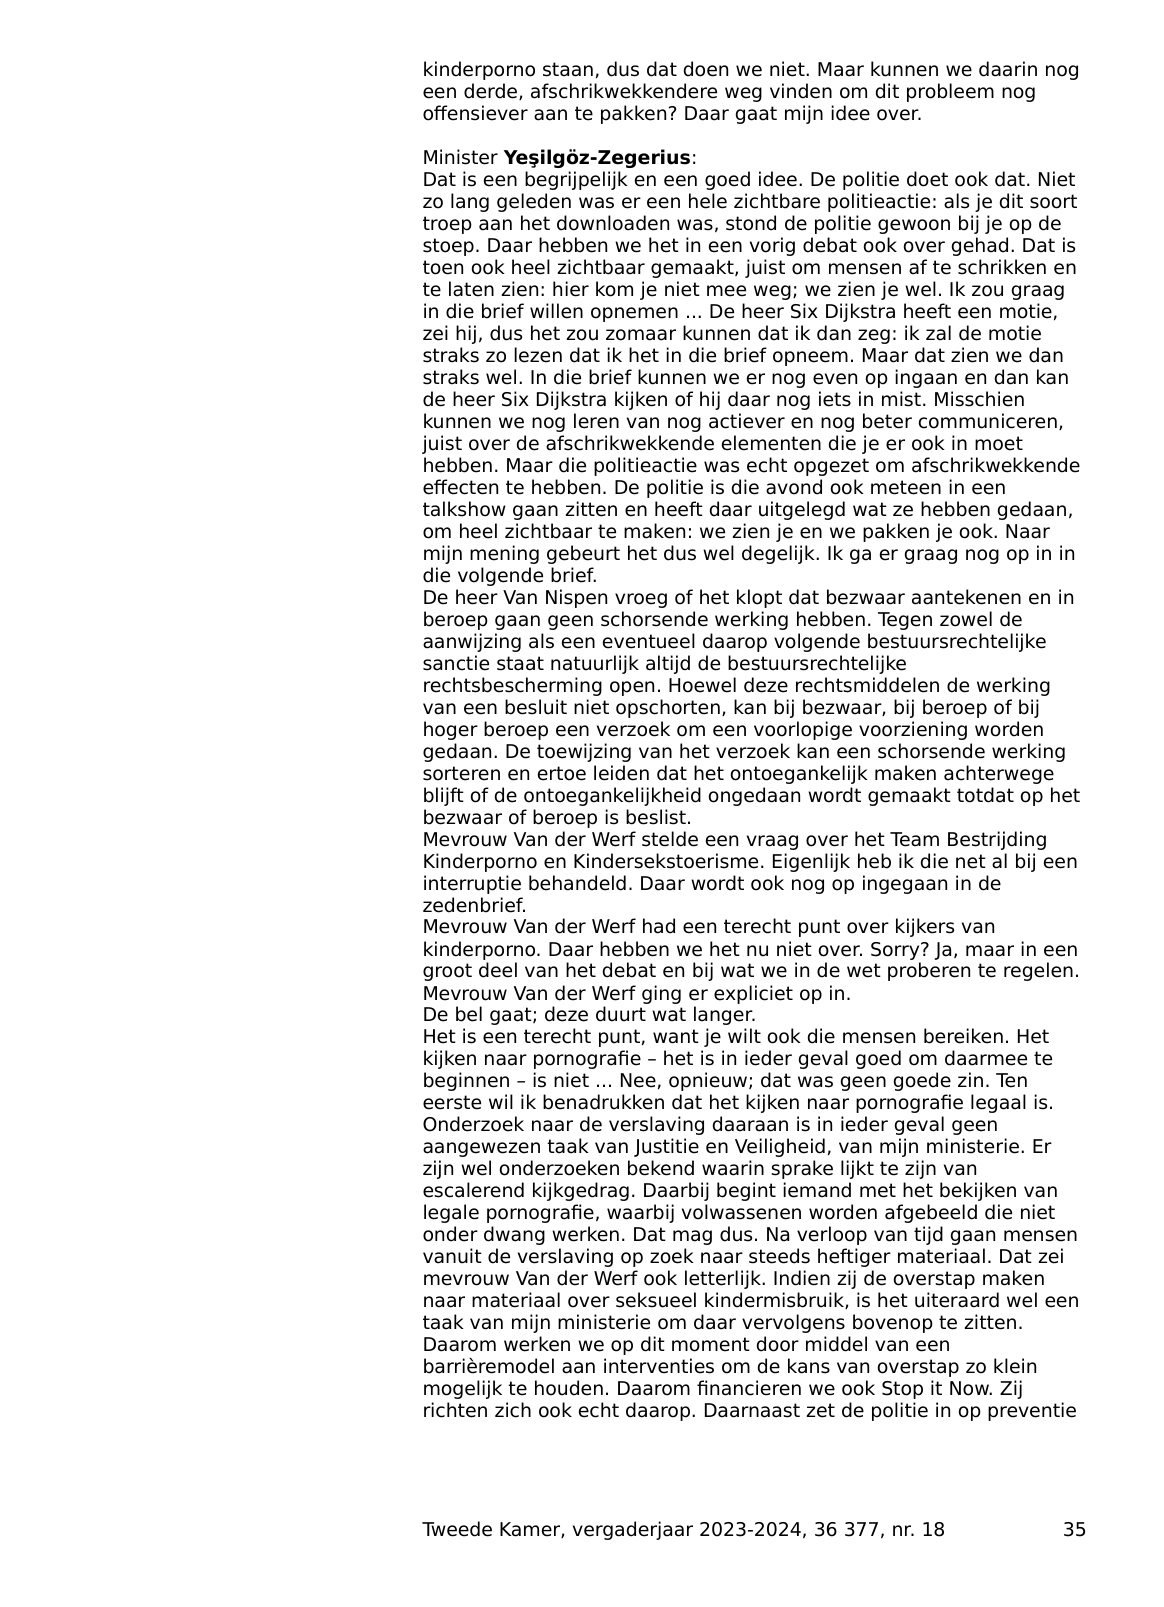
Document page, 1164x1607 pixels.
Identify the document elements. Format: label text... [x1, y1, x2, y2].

text De bel gaat; deze duurt wat langer. [422, 1004, 1087, 1026]
text De heer Van Nispen vroeg of het klopt dat bezwaar aantekenen en in beroep gaan geen schorsende werking hebben. Tegen zowel de aanwijzing als een eventueel daarop volgende bestuursrechtelijke sanctie staat natuurlijk altijd de bestuursrechtelijke rechtsbescherming open. Hoewel deze rechtsmiddelen de werking van een besluit niet opschorten, kan bij bezwaar, bij beroep of bij hoger beroep een verzoek om een voorlopige voorziening worden gedaan. De toewijzing van het verzoek kan een schorsende werking sorteren en ertoe leiden dat het ontoegankelijk maken achterwege blijft of de ontoegankelijkheid ongedaan wordt gemaakt totdat op het bezwaar of beroep is beslist. [422, 587, 1087, 828]
text Mevrouw Van der Werf stelde een vraag over het Team Bestrijding Kinderporno en Kindersekstoerisme. Eigenlijk heb ik die net al bij een interruptie behandeld. Daar wordt ook nog op ingegaan in de zedenbrief. [422, 828, 1087, 916]
text Het is een terecht punt, want je wilt ook die mensen bereiken. Het kijken naar pornografie – het is in ieder geval goed om daarmee te beginnen – is niet ... Nee, opnieuw; dat was geen goede zin. Ten eerste wil ik benadrukken dat het kijken naar pornografie legaal is. Onderzoek naar de verslaving daaraan is in ieder geval geen aangewezen taak van Justitie en Veiligheid, van mijn ministerie. Er zijn wel onderzoeken bekend waarin sprake lijkt te zijn van escalerend kijkgedrag. Daarbij begint iemand met het bekijken van legale pornografie, waarbij volwassenen worden afgebeeld die niet onder dwang werken. Dat mag dus. Na verloop van tijd gaan mensen vanuit de verslaving op zoek naar steeds heftiger materiaal. Dat zei mevrouw Van der Werf ook letterlijk. Indien zij de overstap maken naar materiaal over seksueel kindermisbruik, is het uiteraard wel een taak van mijn ministerie om daar vervolgens bovenop te zitten. Daarom werken we op dit moment door middel van een barrièremodel aan interventies om de kans van overstap zo klein mogelijk te houden. Daarom financieren we ook Stop it Now. Zij richten zich ook echt daarop. Daarnaast zet de politie in op preventie [422, 1026, 1087, 1422]
text Mevrouw Van der Werf had een terecht punt over kijkers van kinderporno. Daar hebben we het nu niet over. Sorry? Ja, maar in een groot deel van het debat en bij wat we in de wet proberen te regelen. Mevrouw Van der Werf ging er expliciet op in. [422, 916, 1087, 1004]
text Dat is een begrijpelijk en een goed idee. De politie doet ook dat. Niet zo lang geleden was er een hele zichtbare politieactie: als je dit soort troep aan het downloaden was, stond de politie gewoon bij je op de stoep. Daar hebben we het in een vorig debat ook over gehad. Dat is toen ook heel zichtbaar gemaakt, juist om mensen af te schrikken en te laten zien: hier kom je niet mee weg; we zien je wel. Ik zou graag in die brief willen opnemen ... De heer Six Dijkstra heeft een motie, zei hij, dus het zou zomaar kunnen dat ik dan zeg: ik zal de motie straks zo lezen dat ik het in die brief opneem. Maar dat zien we dan straks wel. In die brief kunnen we er nog even op ingaan en dan kan de heer Six Dijkstra kijken of hij daar nog iets in mist. Misschien kunnen we nog leren van nog actiever en nog beter communiceren, juist over de afschrikwekkende elementen die je er ook in moet hebben. Maar die politieactie was echt opgezet om afschrikwekkende effecten te hebben. De politie is die avond ook meteen in een talkshow gaan zitten en heeft daar uitgelegd wat ze hebben gedaan, om heel zichtbaar te maken: we zien je en we pakken je ook. Naar mijn mening gebeurt het dus wel degelijk. Ik ga er graag nog op in in die volgende brief. [422, 169, 1087, 587]
text kinderporno staan, dus dat doen we niet. Maar kunnen we daarin nog een derde, afschrikwekkendere weg vinden om dit probleem nog offensiever aan te pakken? Daar gaat mijn idee over. [422, 59, 1087, 125]
text Minister Yeşilgöz-Zegerius: [422, 147, 1087, 169]
